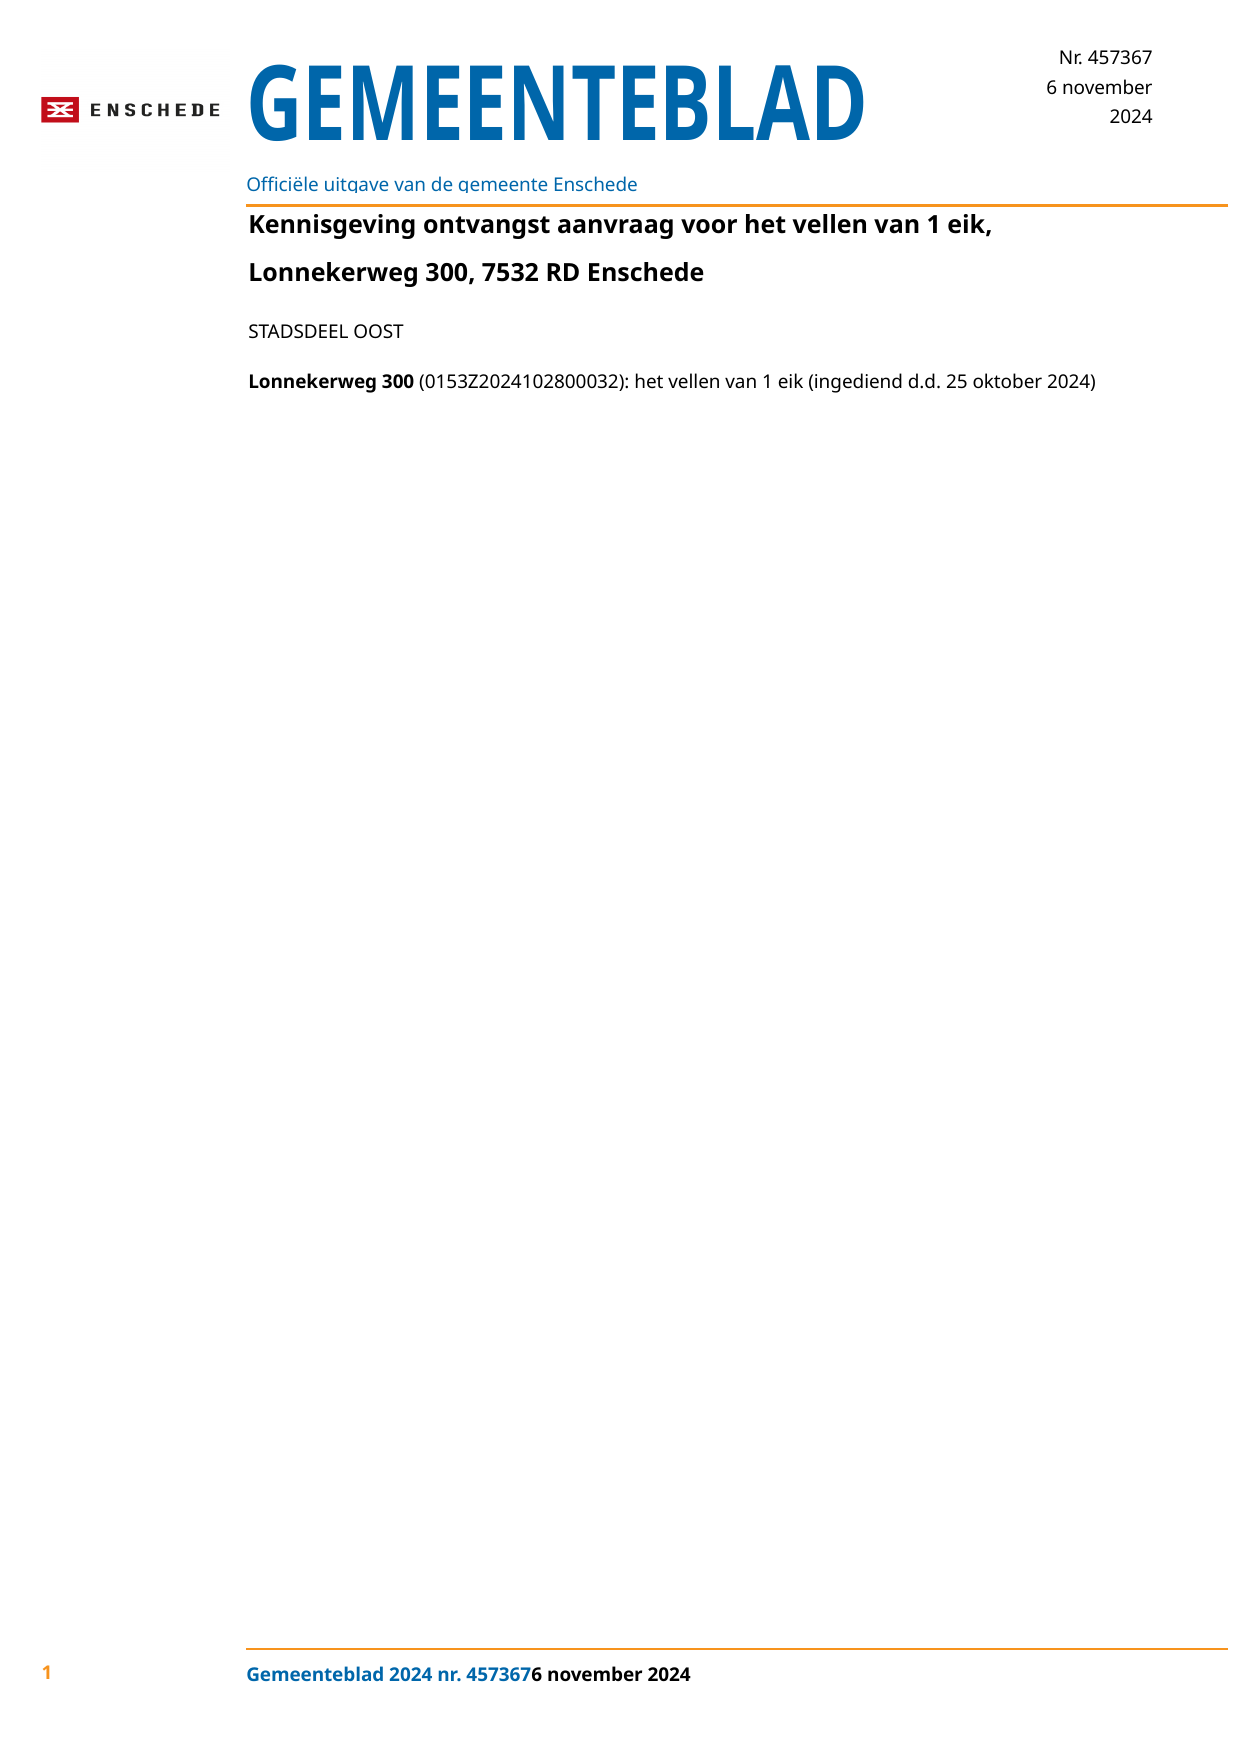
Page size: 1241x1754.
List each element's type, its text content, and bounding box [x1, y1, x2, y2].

picture [41, 47, 231, 172]
text STADSDEEL OOST [248, 318, 1152, 344]
text Kennisgeving ontvangst aanvraag voor het vellen van 1 eik, Lonnekerweg 300, 7532 RD Enschede [248, 207, 1152, 288]
text Lonnekerweg 300 (0153Z2024102800032): het vellen van 1 eik (ingediend d.d. 25 oktober 2024) [248, 368, 1152, 394]
